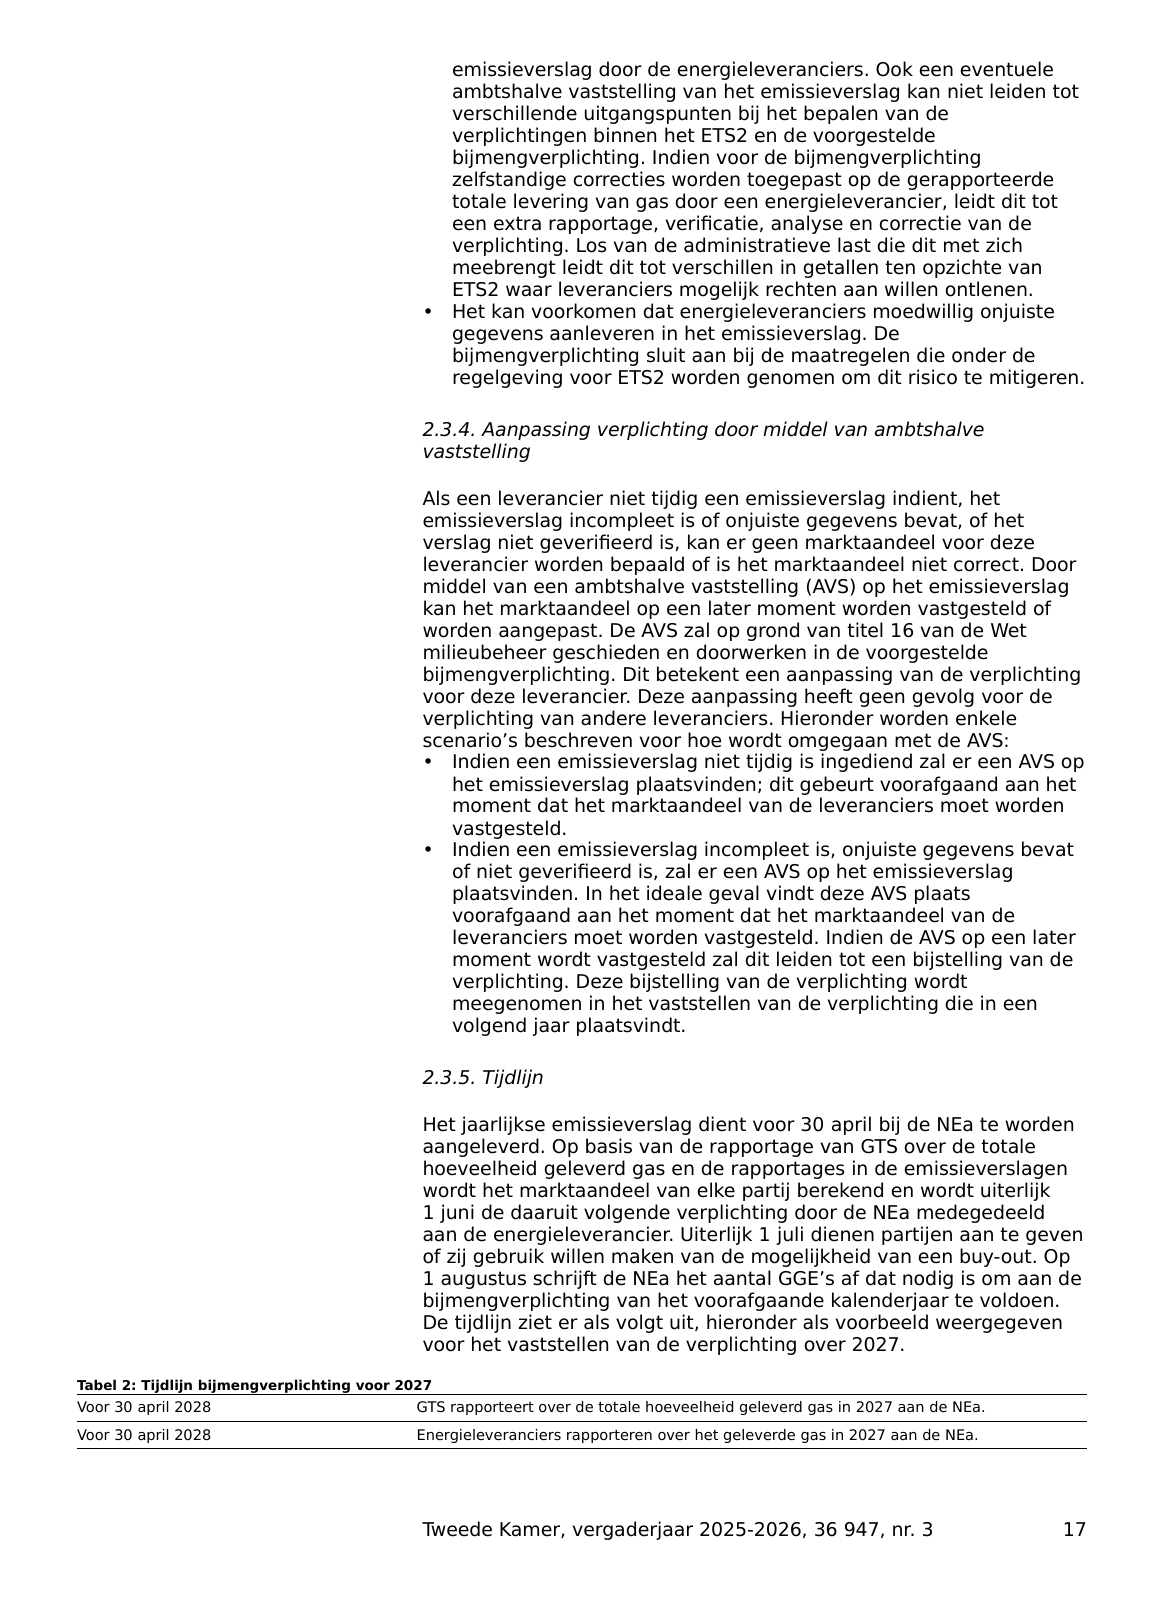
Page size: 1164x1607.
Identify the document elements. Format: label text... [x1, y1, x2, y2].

text Als een leverancier niet tijdig een emissieverslag indient, het emissieverslag incompleet is of onjuiste gegevens bevat, of het verslag niet geverifieerd is, kan er geen marktaandeel voor deze leverancier worden bepaald of is het marktaandeel niet correct. Door middel van een ambtshalve vaststelling (AVS) op het emissieverslag kan het marktaandeel op een later moment worden vastgesteld of worden aangepast. De AVS zal op grond van titel 16 van de Wet milieubeheer geschieden en doorwerken in de voorgestelde bijmengverplichting. Dit betekent een aanpassing van de verplichting voor deze leverancier. Deze aanpassing heeft geen gevolg voor de verplichting van andere leveranciers. Hieronder worden enkele scenario’s beschreven voor hoe wordt omgegaan met de AVS: [422, 488, 1087, 751]
subtitle 2.3.5. Tijdlijn [422, 1067, 1087, 1089]
table_cell Voor 30 april 2028 [77, 1422, 410, 1448]
table_cell GTS rapporteert over de totale hoeveelheid geleverd gas in 2027 aan de NEa. [410, 1395, 1087, 1421]
text emissieverslag door de energieleveranciers. Ook een eventuele ambtshalve vaststelling van het emissieverslag kan niet leiden tot verschillende uitgangspunten bij het bepalen van de verplichtingen binnen het ETS2 en de voorgestelde bijmengverplichting. Indien voor de bijmengverplichting zelfstandige correcties worden toegepast op de gerapporteerde totale levering van gas door een energieleverancier, leidt dit tot een extra rapportage, verificatie, analyse en correctie van de verplichting. Los van de administratieve last die dit met zich meebrengt leidt dit tot verschillen in getallen ten opzichte van ETS2 waar leveranciers mogelijk rechten aan willen ontlenen. [422, 59, 1087, 301]
table_header Tabel 2: Tijdlijn bijmengverplichting voor 2027 [77, 1378, 1087, 1393]
text Het jaarlijkse emissieverslag dient voor 30 april bij de NEa te worden aangeleverd. Op basis van de rapportage van GTS over de totale hoeveelheid geleverd gas en de rapportages in de emissieverslagen wordt het marktaandeel van elke partij berekend en wordt uiterlijk 1 juni de daaruit volgende verplichting door de NEa medegedeeld aan de energieleverancier. Uiterlijk 1 juli dienen partijen aan te geven of zij gebruik willen maken van de mogelijkheid van een buy-out. Op 1 augustus schrijft de NEa het aantal GGE’s af dat nodig is om aan de bijmengverplichting van het voorafgaande kalenderjaar te voldoen. De tijdlijn ziet er als volgt uit, hieronder als voorbeeld weergegeven voor het vaststellen van de verplichting over 2027. [422, 1114, 1087, 1356]
table_cell Energieleveranciers rapporteren over het geleverde gas in 2027 aan de NEa. [410, 1422, 1087, 1448]
text • Indien een emissieverslag niet tijdig is ingediend zal er een AVS op het emissieverslag plaatsvinden; dit gebeurt voorafgaand aan het moment dat het marktaandeel van de leveranciers moet worden vastgesteld. [422, 751, 1087, 839]
subtitle 2.3.4. Aanpassing verplichting door middel van ambtshalve vaststelling [422, 419, 1087, 463]
table_cell Voor 30 april 2028 [77, 1395, 410, 1421]
text • Indien een emissieverslag incompleet is, onjuiste gegevens bevat of niet geverifieerd is, zal er een AVS op het emissieverslag plaatsvinden. In het ideale geval vindt deze AVS plaats voorafgaand aan het moment dat het marktaandeel van de leveranciers moet worden vastgesteld. Indien de AVS op een later moment wordt vastgesteld zal dit leiden tot een bijstelling van de verplichting. Deze bijstelling van de verplichting wordt meegenomen in het vaststellen van de verplichting die in een volgend jaar plaatsvindt. [422, 839, 1087, 1037]
text • Het kan voorkomen dat energieleveranciers moedwillig onjuiste gegevens aanleveren in het emissieverslag. De bijmengverplichting sluit aan bij de maatregelen die onder de regelgeving voor ETS2 worden genomen om dit risico te mitigeren. [422, 301, 1087, 389]
